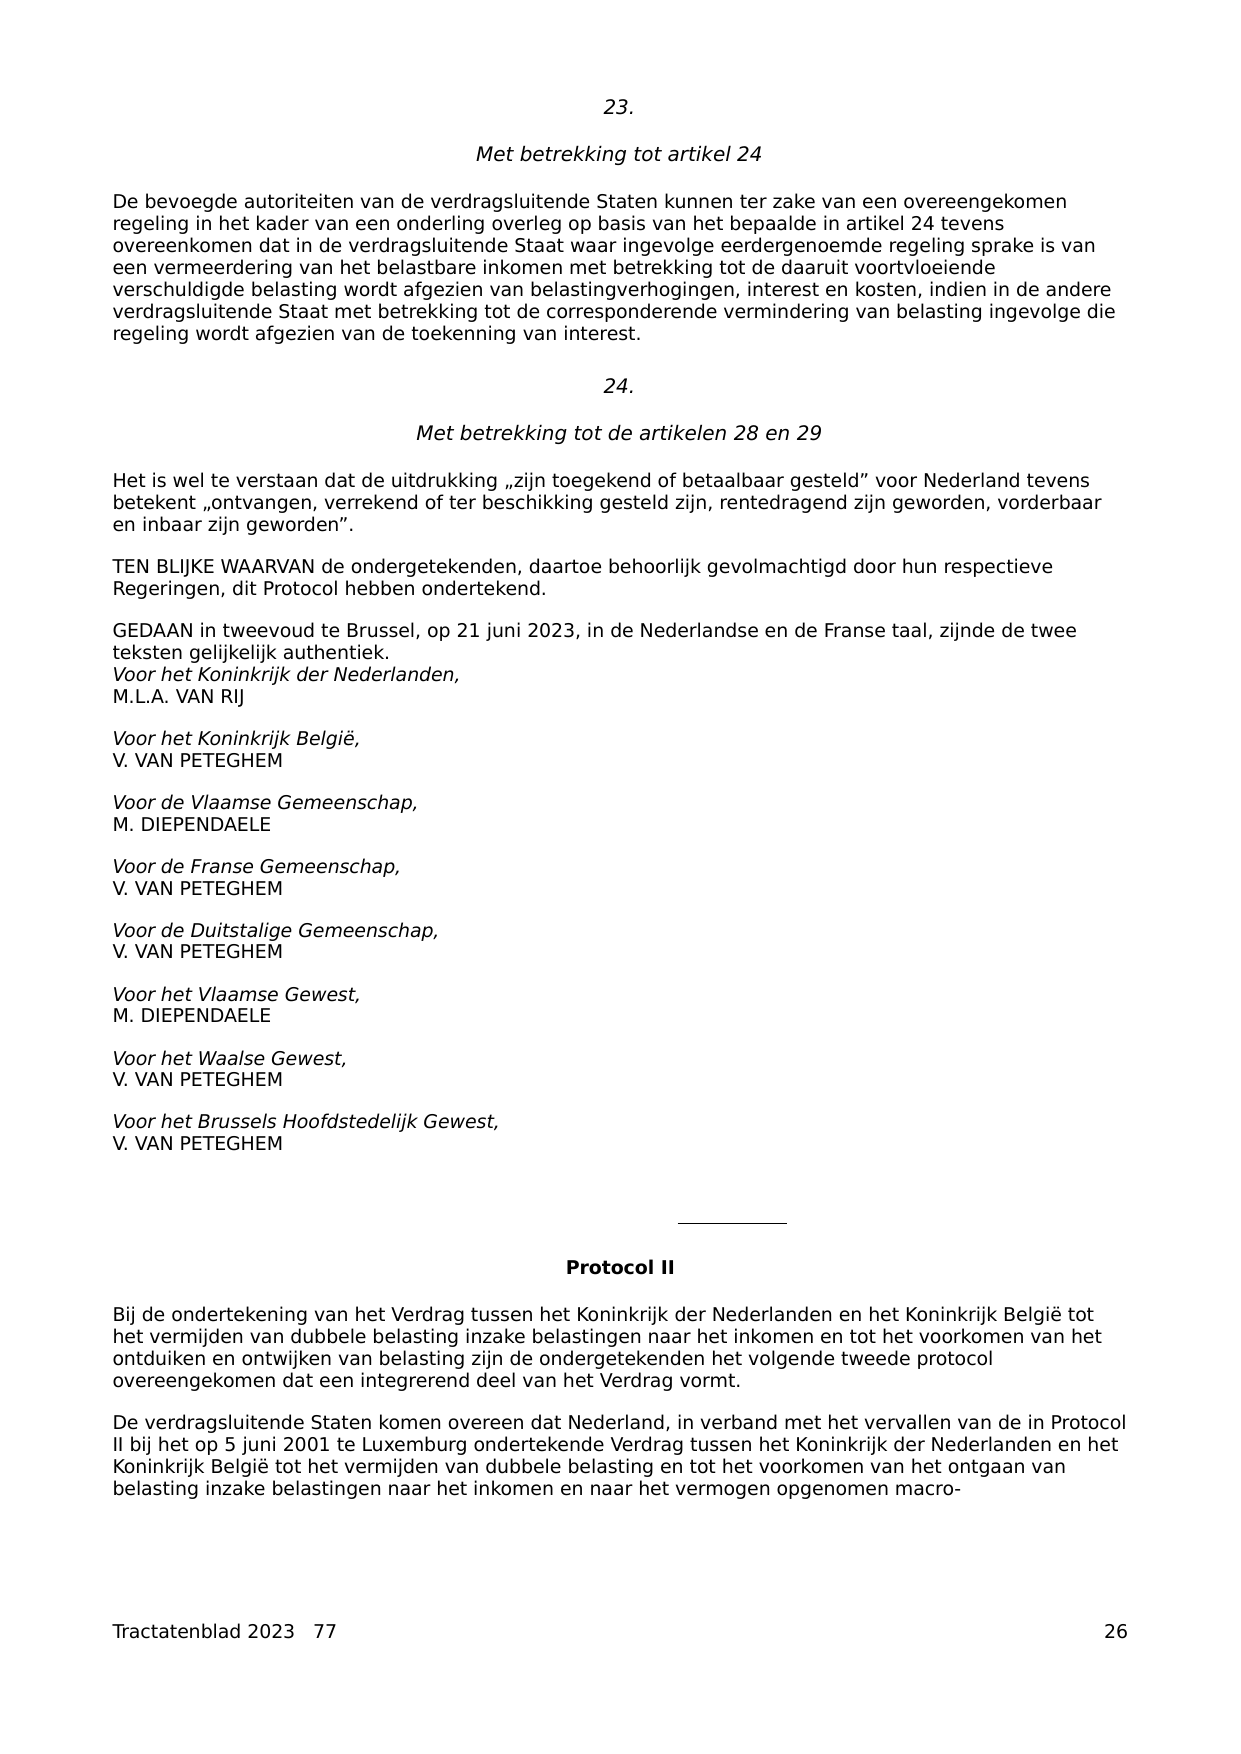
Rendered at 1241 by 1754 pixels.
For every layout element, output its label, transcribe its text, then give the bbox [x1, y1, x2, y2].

text Het is wel te verstaan dat de uitdrukking „zijn toegekend of betaalbaar gesteld” voor Nederland tevens betekent „ontvangen, verrekend of ter beschikking gesteld zijn, rentedragend zijn geworden, vorderbaar en inbaar zijn geworden”. [112, 470, 1128, 536]
text Voor de Vlaamse Gemeenschap, M. DIEPENDAELE [112, 792, 1128, 836]
text TEN BLIJKE WAARVAN de ondergetekenden, daartoe behoorlijk gevolmachtigd door hun respectieve Regeringen, dit Protocol hebben ondertekend. [112, 556, 1128, 600]
text Voor de Franse Gemeenschap, V. VAN PETEGHEM [112, 856, 1128, 899]
text Voor het Waalse Gewest, V. VAN PETEGHEM [112, 1047, 1128, 1091]
text Voor het Vlaamse Gewest, M. DIEPENDAELE [112, 983, 1128, 1027]
subtitle 23. Met betrekking tot artikel 24 [112, 96, 1128, 166]
text Voor het Koninkrijk België, V. VAN PETEGHEM [112, 728, 1128, 772]
text Voor het Koninkrijk der Nederlanden, M.L.A. VAN RIJ [112, 664, 1128, 708]
text Bij de ondertekening van het Verdrag tussen het Koninkrijk der Nederlanden en het Koninkrijk België tot het vermijden van dubbele belasting inzake belastingen naar het inkomen en tot het voorkomen van het ontduiken en ontwijken van belasting zijn de ondergetekenden het volgende tweede protocol overeengekomen dat een integrerend deel van het Verdrag vormt. [112, 1304, 1128, 1392]
text GEDAAN in tweevoud te Brussel, op 21 juni 2023, in de Nederlandse en de Franse taal, zijnde de twee teksten gelijkelijk authentiek. [112, 620, 1128, 664]
subtitle 24. Met betrekking tot de artikelen 28 en 29 [112, 375, 1128, 445]
text De bevoegde autoriteiten van de verdragsluitende Staten kunnen ter zake van een overeengekomen regeling in het kader van een onderling overleg op basis van het bepaalde in artikel 24 tevens overeenkomen dat in de verdragsluitende Staat waar ingevolge eerdergenoemde regeling sprake is van een vermeerdering van het belastbare inkomen met betrekking tot de daaruit voortvloeiende verschuldigde belasting wordt afgezien van belastingverhogingen, interest en kosten, indien in de andere verdragsluitende Staat met betrekking tot de corresponderende vermindering van belasting ingevolge die regeling wordt afgezien van de toekenning van interest. [112, 191, 1128, 345]
text Voor het Brussels Hoofdstedelijk Gewest, V. VAN PETEGHEM [112, 1111, 1128, 1155]
text De verdragsluitende Staten komen overeen dat Nederland, in verband met het vervallen van de in Protocol II bij het op 5 juni 2001 te Luxemburg ondertekende Verdrag tussen het Koninkrijk der Nederlanden en het Koninkrijk België tot het vermijden van dubbele belasting en tot het voorkomen van het ontgaan van belasting inzake belastingen naar het inkomen en naar het vermogen opgenomen macro- [112, 1412, 1128, 1500]
text Voor de Duitstalige Gemeenschap, V. VAN PETEGHEM [112, 919, 1128, 963]
subtitle Protocol II [112, 1257, 1128, 1279]
